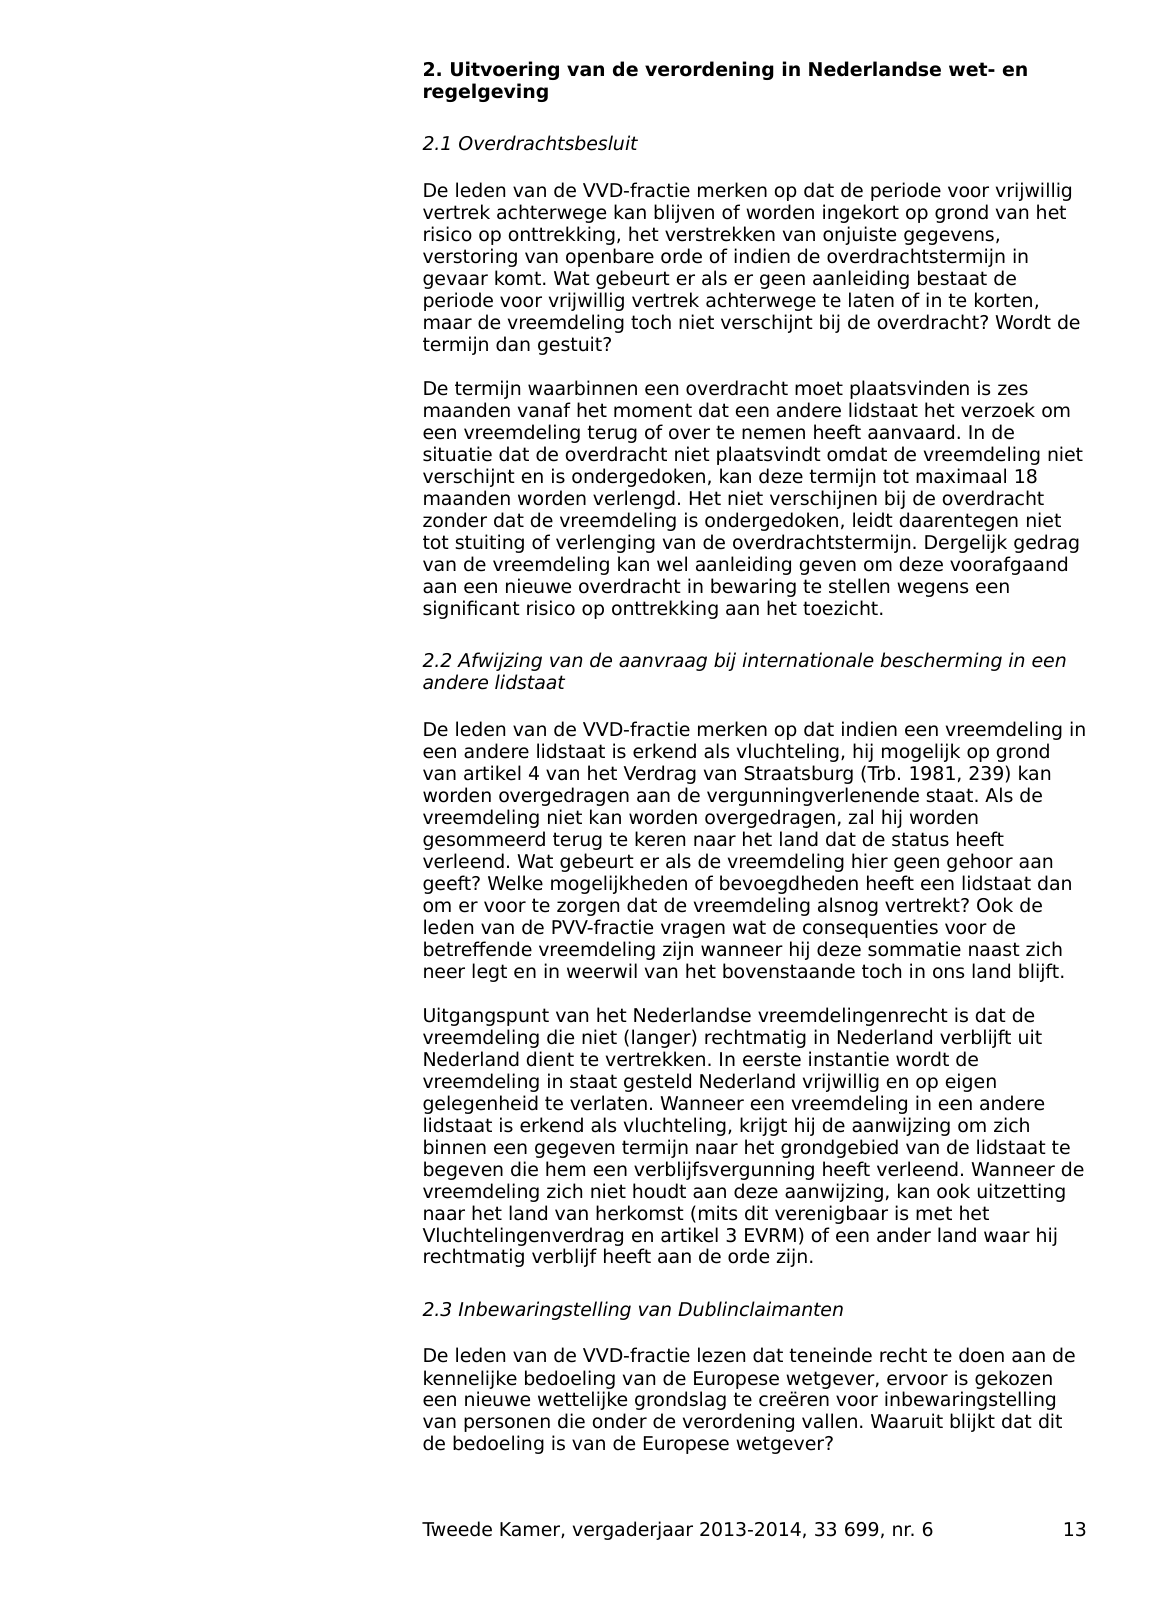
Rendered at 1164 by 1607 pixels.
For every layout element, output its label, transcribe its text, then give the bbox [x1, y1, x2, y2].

subtitle 2.1 Overdrachtsbesluit [422, 133, 1087, 155]
subtitle 2.3 Inbewaringstelling van Dublinclaimanten [422, 1298, 1087, 1320]
text De leden van de VVD-fractie merken op dat de periode voor vrijwillig vertrek achterwege kan blijven of worden ingekort op grond van het risico op onttrekking, het verstrekken van onjuiste gegevens, verstoring van openbare orde of indien de overdrachtstermijn in gevaar komt. Wat gebeurt er als er geen aanleiding bestaat de periode voor vrijwillig vertrek achterwege te laten of in te korten, maar de vreemdeling toch niet verschijnt bij de overdracht? Wordt de termijn dan gestuit? [422, 180, 1087, 356]
text De leden van de VVD-fractie lezen dat teneinde recht te doen aan de kennelijke bedoeling van de Europese wetgever, ervoor is gekozen een nieuwe wettelijke grondslag te creëren voor inbewaringstelling van personen die onder de verordening vallen. Waaruit blijkt dat dit de bedoeling is van de Europese wetgever? [422, 1345, 1087, 1455]
subtitle 2. Uitvoering van de verordening in Nederlandse wet- en regelgeving [422, 59, 1087, 103]
subtitle 2.2 Afwijzing van de aanvraag bij internationale bescherming in een andere lidstaat [422, 650, 1087, 694]
text Uitgangspunt van het Nederlandse vreemdelingenrecht is dat de vreemdeling die niet (langer) rechtmatig in Nederland verblijft uit Nederland dient te vertrekken. In eerste instantie wordt de vreemdeling in staat gesteld Nederland vrijwillig en op eigen gelegenheid te verlaten. Wanneer een vreemdeling in een andere lidstaat is erkend als vluchteling, krijgt hij de aanwijzing om zich binnen een gegeven termijn naar het grondgebied van de lidstaat te begeven die hem een verblijfsvergunning heeft verleend. Wanneer de vreemdeling zich niet houdt aan deze aanwijzing, kan ook uitzetting naar het land van herkomst (mits dit verenigbaar is met het Vluchtelingenverdrag en artikel 3 EVRM) of een ander land waar hij rechtmatig verblijf heeft aan de orde zijn. [422, 1005, 1087, 1268]
text De leden van de VVD-fractie merken op dat indien een vreemdeling in een andere lidstaat is erkend als vluchteling, hij mogelijk op grond van artikel 4 van het Verdrag van Straatsburg (Trb. 1981, 239) kan worden overgedragen aan de vergunningverlenende staat. Als de vreemdeling niet kan worden overgedragen, zal hij worden gesommeerd terug te keren naar het land dat de status heeft verleend. Wat gebeurt er als de vreemdeling hier geen gehoor aan geeft? Welke mogelijkheden of bevoegdheden heeft een lidstaat dan om er voor te zorgen dat de vreemdeling alsnog vertrekt? Ook de leden van de PVV-fractie vragen wat de consequenties voor de betreffende vreemdeling zijn wanneer hij deze sommatie naast zich neer legt en in weerwil van het bovenstaande toch in ons land blijft. [422, 719, 1087, 982]
text De termijn waarbinnen een overdracht moet plaatsvinden is zes maanden vanaf het moment dat een andere lidstaat het verzoek om een vreemdeling terug of over te nemen heeft aanvaard. In de situatie dat de overdracht niet plaatsvindt omdat de vreemdeling niet verschijnt en is ondergedoken, kan deze termijn tot maximaal 18 maanden worden verlengd. Het niet verschijnen bij de overdracht zonder dat de vreemdeling is ondergedoken, leidt daarentegen niet tot stuiting of verlenging van de overdrachtstermijn. Dergelijk gedrag van de vreemdeling kan wel aanleiding geven om deze voorafgaand aan een nieuwe overdracht in bewaring te stellen wegens een significant risico op onttrekking aan het toezicht. [422, 378, 1087, 620]
